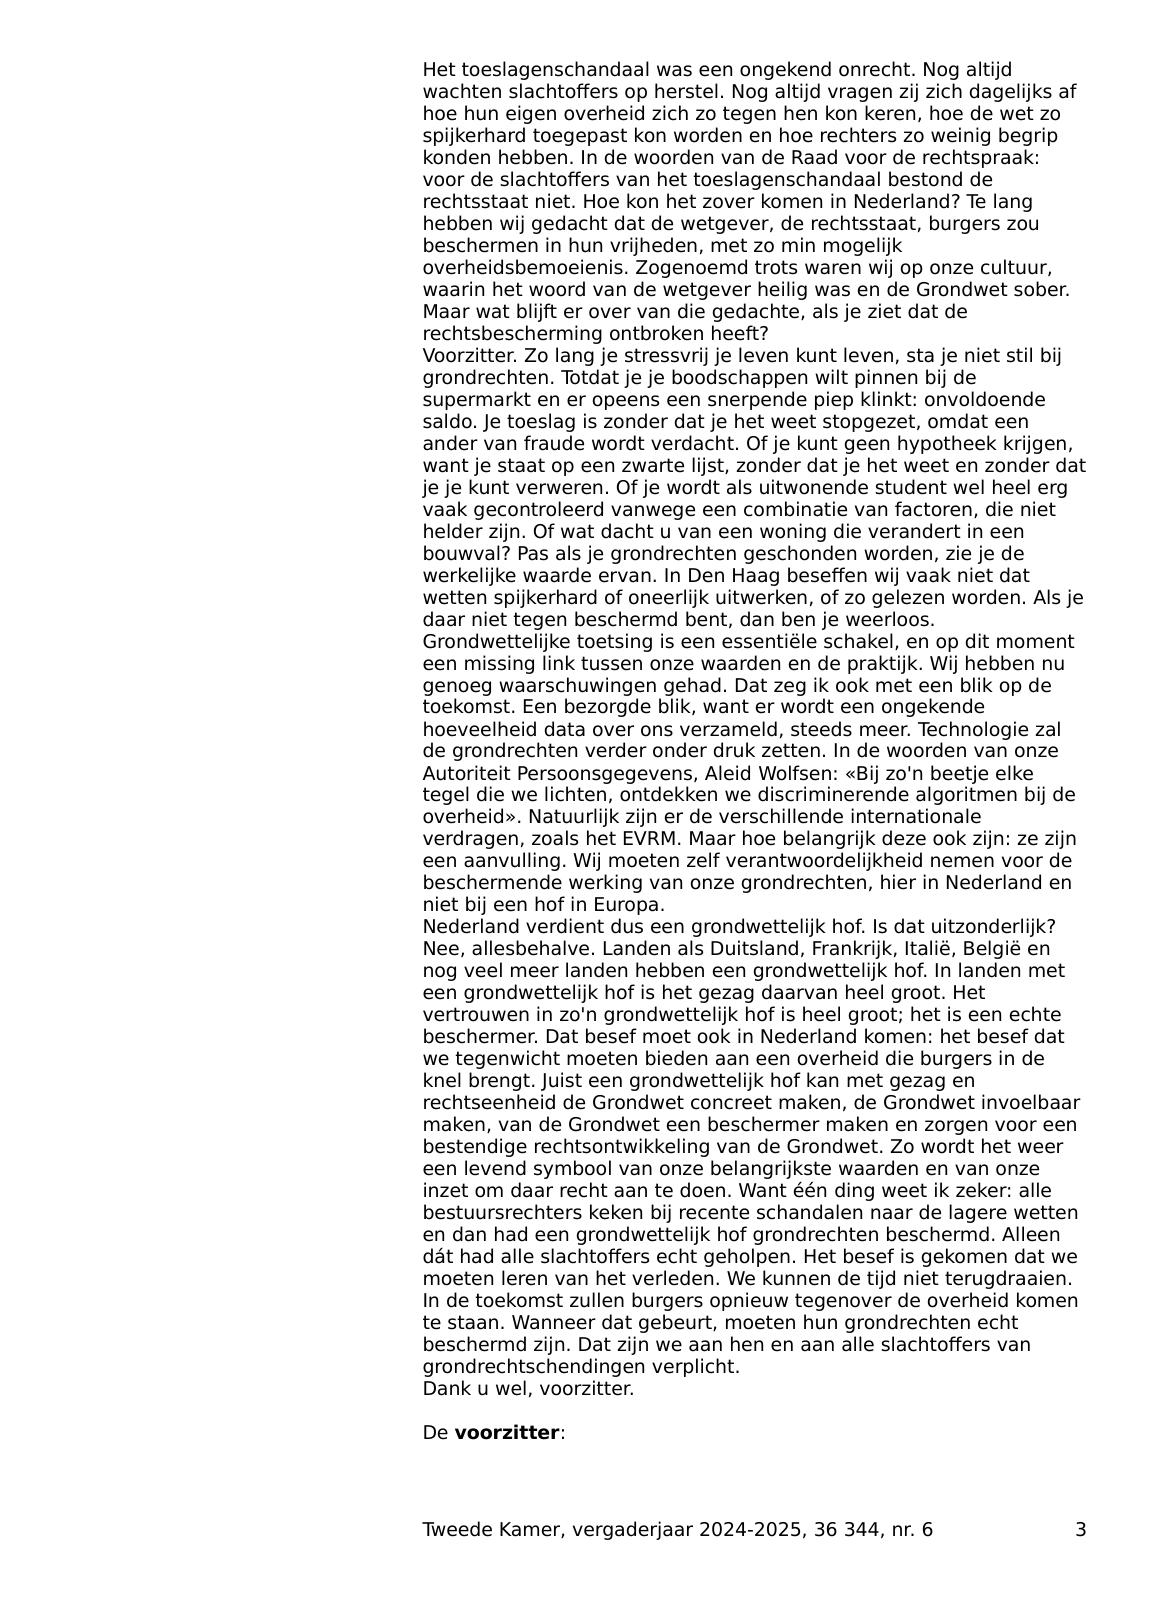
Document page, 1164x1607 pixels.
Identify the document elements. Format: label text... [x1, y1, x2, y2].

text Het toeslagenschandaal was een ongekend onrecht. Nog altijd wachten slachtoffers op herstel. Nog altijd vragen zij zich dagelijks af hoe hun eigen overheid zich zo tegen hen kon keren, hoe de wet zo spijkerhard toegepast kon worden en hoe rechters zo weinig begrip konden hebben. In de woorden van de Raad voor de rechtspraak: voor de slachtoffers van het toeslagenschandaal bestond de rechtsstaat niet. Hoe kon het zover komen in Nederland? Te lang hebben wij gedacht dat de wetgever, de rechtsstaat, burgers zou beschermen in hun vrijheden, met zo min mogelijk overheidsbemoeienis. Zogenoemd trots waren wij op onze cultuur, waarin het woord van de wetgever heilig was en de Grondwet sober. Maar wat blijft er over van die gedachte, als je ziet dat de rechtsbescherming ontbroken heeft? [422, 59, 1087, 345]
text Dank u wel, voorzitter. [422, 1378, 1087, 1400]
text Grondwettelijke toetsing is een essentiële schakel, en op dit moment een missing link tussen onze waarden en de praktijk. Wij hebben nu genoeg waarschuwingen gehad. Dat zeg ik ook met een blik op de toekomst. Een bezorgde blik, want er wordt een ongekende hoeveelheid data over ons verzameld, steeds meer. Technologie zal de grondrechten verder onder druk zetten. In de woorden van onze Autoriteit Persoonsgegevens, Aleid Wolfsen: «Bij zo'n beetje elke tegel die we lichten, ontdekken we discriminerende algoritmen bij de overheid». Natuurlijk zijn er de verschillende internationale verdragen, zoals het EVRM. Maar hoe belangrijk deze ook zijn: ze zijn een aanvulling. Wij moeten zelf verantwoordelijkheid nemen voor de beschermende werking van onze grondrechten, hier in Nederland en niet bij een hof in Europa. [422, 631, 1087, 916]
text De voorzitter: [422, 1422, 1087, 1444]
text Voorzitter. Zo lang je stressvrij je leven kunt leven, sta je niet stil bij grondrechten. Totdat je je boodschappen wilt pinnen bij de supermarkt en er opeens een snerpende piep klinkt: onvoldoende saldo. Je toeslag is zonder dat je het weet stopgezet, omdat een ander van fraude wordt verdacht. Of je kunt geen hypotheek krijgen, want je staat op een zwarte lijst, zonder dat je het weet en zonder dat je je kunt verweren. Of je wordt als uitwonende student wel heel erg vaak gecontroleerd vanwege een combinatie van factoren, die niet helder zijn. Of wat dacht u van een woning die verandert in een bouwval? Pas als je grondrechten geschonden worden, zie je de werkelijke waarde ervan. In Den Haag beseffen wij vaak niet dat wetten spijkerhard of oneerlijk uitwerken, of zo gelezen worden. Als je daar niet tegen beschermd bent, dan ben je weerloos. [422, 345, 1087, 631]
text Nederland verdient dus een grondwettelijk hof. Is dat uitzonderlijk? Nee, allesbehalve. Landen als Duitsland, Frankrijk, Italië, België en nog veel meer landen hebben een grondwettelijk hof. In landen met een grondwettelijk hof is het gezag daarvan heel groot. Het vertrouwen in zo'n grondwettelijk hof is heel groot; het is een echte beschermer. Dat besef moet ook in Nederland komen: het besef dat we tegenwicht moeten bieden aan een overheid die burgers in de knel brengt. Juist een grondwettelijk hof kan met gezag en rechtseenheid de Grondwet concreet maken, de Grondwet invoelbaar maken, van de Grondwet een beschermer maken en zorgen voor een bestendige rechtsontwikkeling van de Grondwet. Zo wordt het weer een levend symbool van onze belangrijkste waarden en van onze inzet om daar recht aan te doen. Want één ding weet ik zeker: alle bestuursrechters keken bij recente schandalen naar de lagere wetten en dan had een grondwettelijk hof grondrechten beschermd. Alleen dát had alle slachtoffers echt geholpen. Het besef is gekomen dat we moeten leren van het verleden. We kunnen de tijd niet terugdraaien. In de toekomst zullen burgers opnieuw tegenover de overheid komen te staan. Wanneer dat gebeurt, moeten hun grondrechten echt beschermd zijn. Dat zijn we aan hen en aan alle slachtoffers van grondrechtschendingen verplicht. [422, 916, 1087, 1378]
